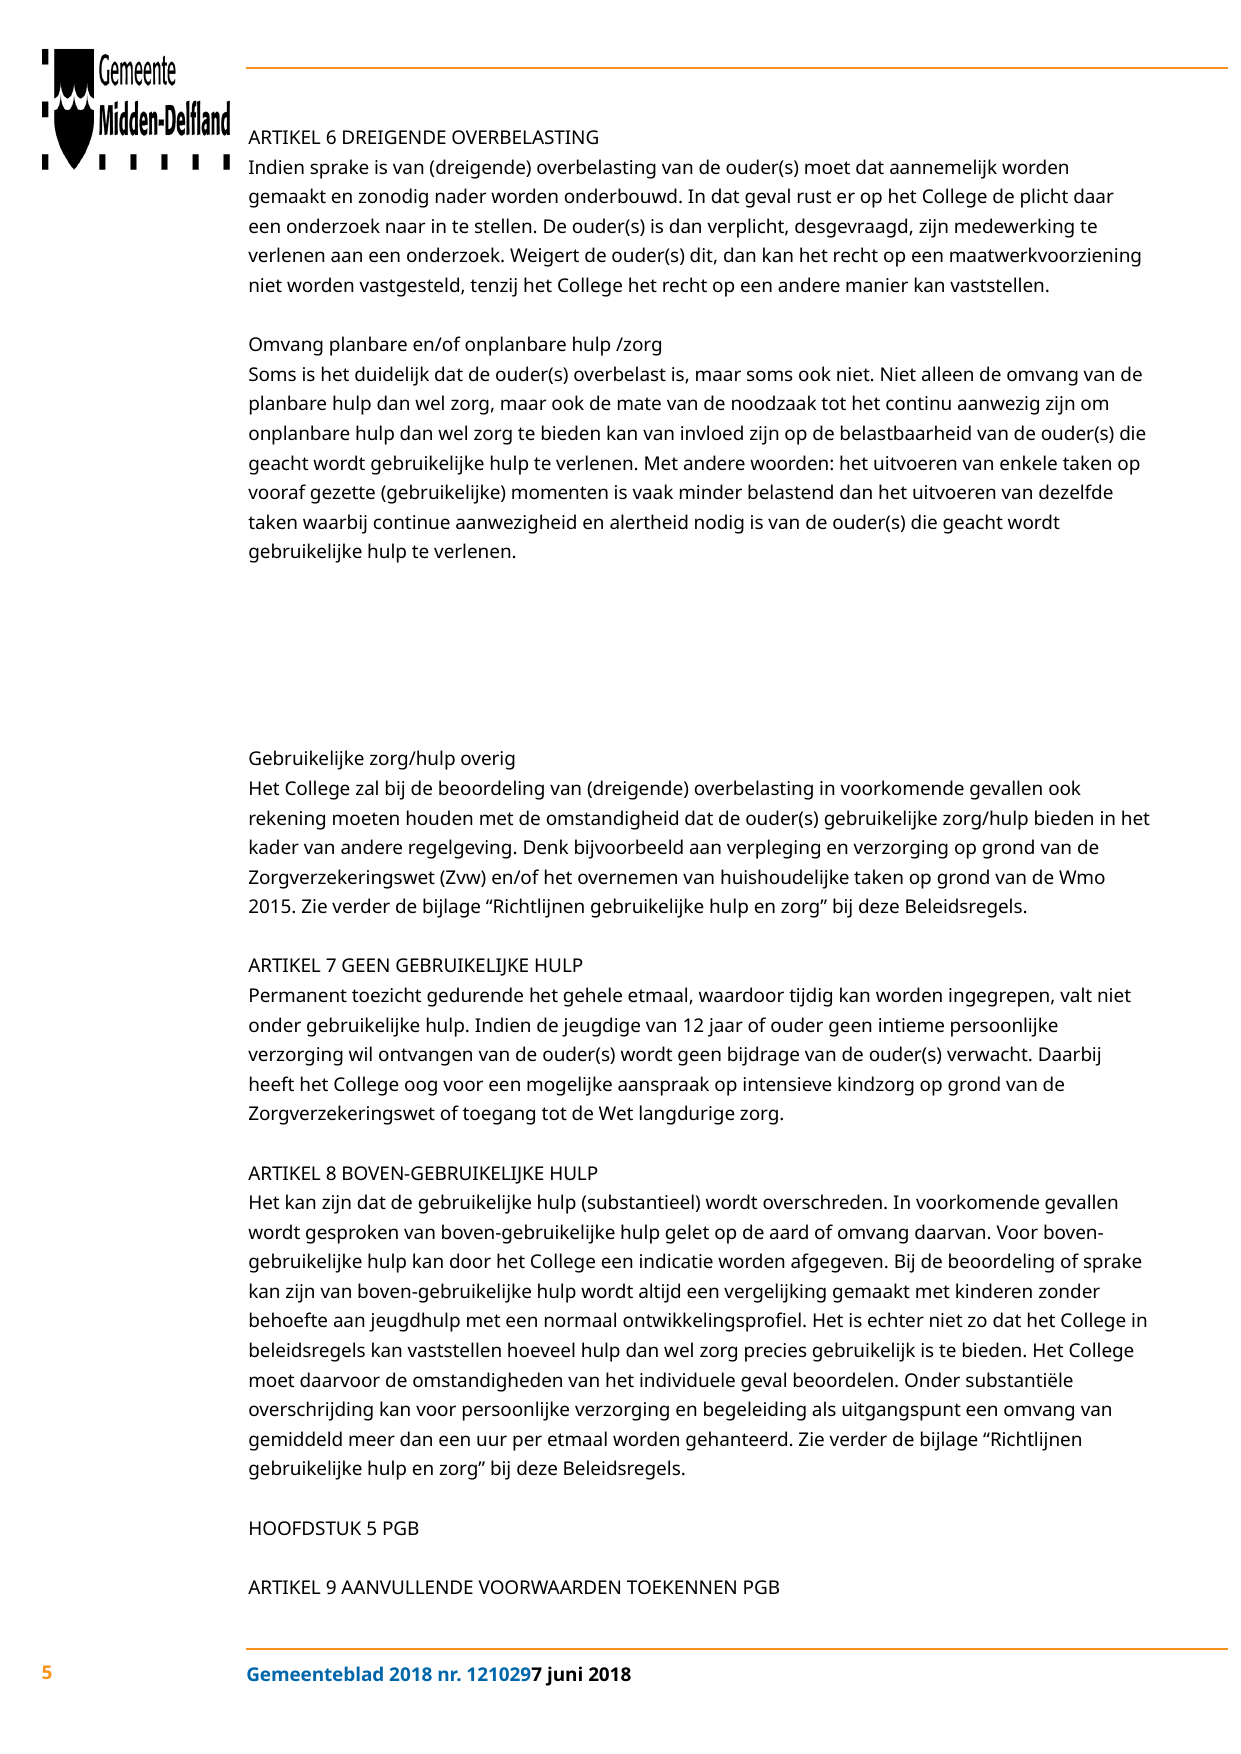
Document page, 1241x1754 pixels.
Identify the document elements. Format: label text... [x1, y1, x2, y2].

text Soms is het duidelijk dat de ouder(s) overbelast is, maar soms ook niet. Niet alleen de omvang van de planbare hulp dan wel zorg, maar ook de mate van de noodzaak tot het continu aanwezig zijn om onplanbare hulp dan wel zorg te bieden kan van invloed zijn op de belastbaarheid van de ouder(s) die geacht wordt gebruikelijke hulp te verlenen. Met andere woorden: het uitvoeren van enkele taken op vooraf gezette (gebruikelijke) momenten is vaak minder belastend dan het uitvoeren van dezelfde taken waarbij continue aanwezigheid en alertheid nodig is van de ouder(s) die geacht wordt gebruikelijke hulp te verlenen. [248, 361, 1152, 564]
text Gebruikelijke zorg/hulp overig [248, 746, 1152, 771]
text ARTIKEL 7 GEEN GEBRUIKELIJKE HULP [248, 953, 1152, 978]
text Omvang planbare en/of onplanbare hulp /zorg [248, 331, 1152, 357]
text ARTIKEL 8 BOVEN-GEBRUIKELIJKE HULP [248, 1160, 1152, 1186]
text ARTIKEL 6 DREIGENDE OVERBELASTING [248, 124, 1152, 150]
text Het kan zijn dat de gebruikelijke hulp (substantieel) wordt overschreden. In voorkomende gevallen wordt gesproken van boven-gebruikelijke hulp gelet op de aard of omvang daarvan. Voor boven-gebruikelijke hulp kan door het College een indicatie worden afgegeven. Bij de beoordeling of sprake kan zijn van boven-gebruikelijke hulp wordt altijd een vergelijking gemaakt met kinderen zonder behoefte aan jeugdhulp met een normaal ontwikkelingsprofiel. Het is echter niet zo dat het College in beleidsregels kan vaststellen hoeveel hulp dan wel zorg precies gebruikelijk is te bieden. Het College moet daarvoor de omstandigheden van het individuele geval beoordelen. Onder substantiële overschrijding kan voor persoonlijke verzorging en begeleiding als uitgangspunt een omvang van gemiddeld meer dan een uur per etmaal worden gehanteerd. Zie verder de bijlage “Richtlijnen gebruikelijke hulp en zorg” bij deze Beleidsregels. [248, 1189, 1152, 1481]
text HOOFDSTUK 5 PGB [248, 1515, 1152, 1541]
text Permanent toezicht gedurende het gehele etmaal, waardoor tijdig kan worden ingegrepen, valt niet onder gebruikelijke hulp. Indien de jeugdige van 12 jaar of ouder geen intieme persoonlijke verzorging wil ontvangen van de ouder(s) wordt geen bijdrage van de ouder(s) verwacht. Daarbij heeft het College oog voor een mogelijke aanspraak op intensieve kindzorg op grond van de Zorgverzekeringswet of toegang tot de Wet langdurige zorg. [248, 982, 1152, 1126]
text Het College zal bij de beoordeling van (dreigende) overbelasting in voorkomende gevallen ook rekening moeten houden met de omstandigheid dat de ouder(s) gebruikelijke zorg/hulp bieden in het kader van andere regelgeving. Denk bijvoorbeeld aan verpleging en verzorging op grond van de Zorgverzekeringswet (Zvw) en/of het overnemen van huishoudelijke taken op grond van de Wmo 2015. Zie verder de bijlage “Richtlijnen gebruikelijke hulp en zorg” bij deze Beleidsregels. [248, 775, 1152, 919]
picture [41, 47, 231, 172]
text Indien sprake is van (dreigende) overbelasting van de ouder(s) moet dat aannemelijk worden gemaakt en zonodig nader worden onderbouwd. In dat geval rust er op het College de plicht daar een onderzoek naar in te stellen. De ouder(s) is dan verplicht, desgevraagd, zijn medewerking te verlenen aan een onderzoek. Weigert de ouder(s) dit, dan kan het recht op een maatwerkvoorziening niet worden vastgesteld, tenzij het College het recht op een andere manier kan vaststellen. [248, 154, 1152, 298]
text ARTIKEL 9 AANVULLENDE VOORWAARDEN TOEKENNEN PGB [248, 1574, 1152, 1600]
